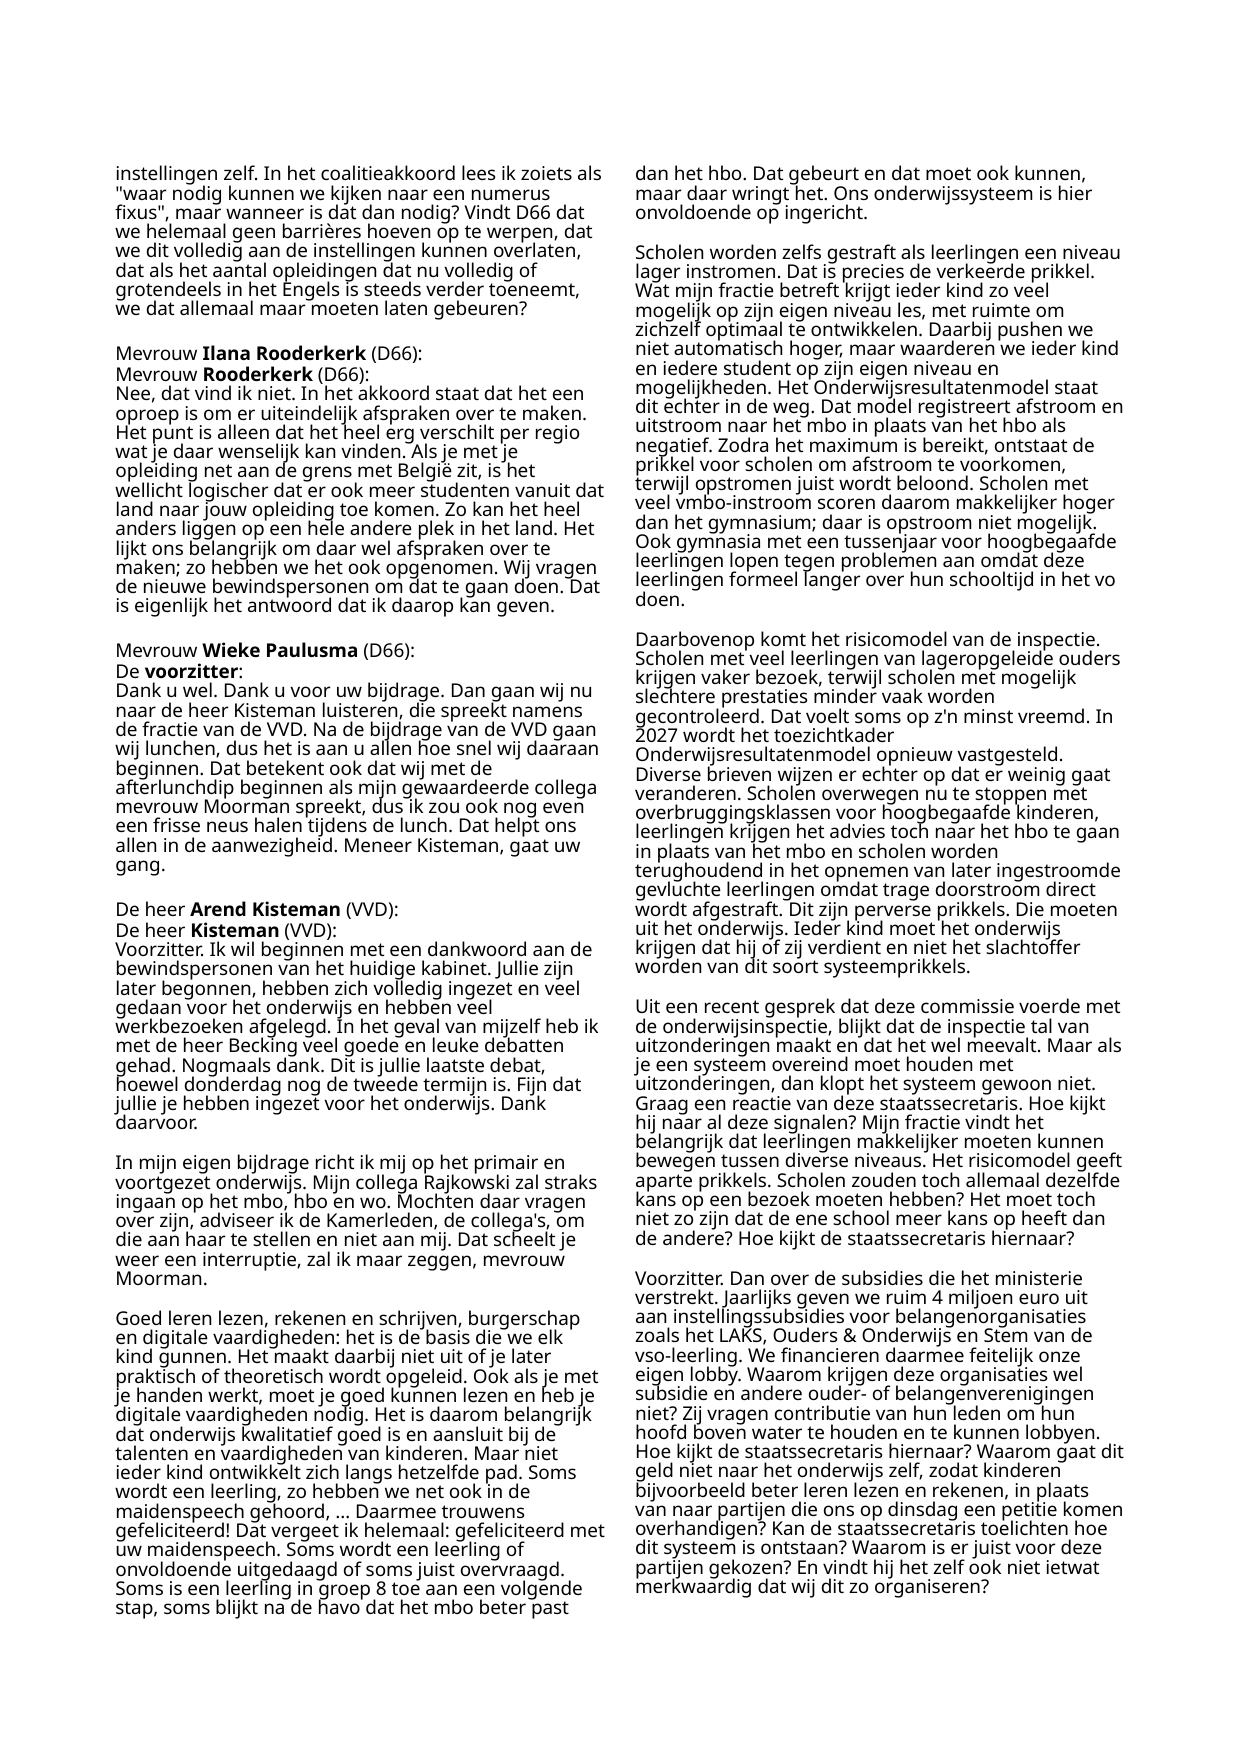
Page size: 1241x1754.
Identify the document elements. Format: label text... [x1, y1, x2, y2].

text Dank u wel. Dank u voor uw bijdrage. Dan gaan wij nu naar de heer Kisteman luisteren, die spreekt namens de fractie van de VVD. Na de bijdrage van de VVD gaan wij lunchen, dus het is aan u allen hoe snel wij daaraan beginnen. Dat betekent ook dat wij met de afterlunchdip beginnen als mijn gewaardeerde collega mevrouw Moorman spreekt, dus ik zou ook nog even een frisse neus halen tijdens de lunch. Dat helpt ons allen in de aanwezigheid. Meneer Kisteman, gaat uw gang. [115, 682, 605, 875]
text Mevrouw Ilana Rooderkerk (D66): [115, 340, 605, 366]
text Mevrouw Wieke Paulusma (D66): [115, 637, 605, 663]
text De heer Arend Kisteman (VVD): [115, 896, 605, 922]
text Voorzitter. Ik wil beginnen met een dankwoord aan de bewindspersonen van het huidige kabinet. Jullie zijn later begonnen, hebben zich volledig ingezet en veel gedaan voor het onderwijs en hebben veel werkbezoeken afgelegd. In het geval van mijzelf heb ik met de heer Becking veel goede en leuke debatten gehad. Nogmaals dank. Dit is jullie laatste debat, hoewel donderdag nog de tweede termijn is. Fijn dat jullie je hebben ingezet voor het onderwijs. Dank daarvoor. [115, 941, 605, 1134]
text instellingen zelf. In het coalitieakkoord lees ik zoiets als "waar nodig kunnen we kijken naar een numerus fixus", maar wanneer is dat dan nodig? Vindt D66 dat we helemaal geen barrières hoeven op te werpen, dat we dit volledig aan de instellingen kunnen overlaten, dat als het aantal opleidingen dat nu volledig of grotendeels in het Engels is steeds verder toeneemt, we dat allemaal maar moeten laten gebeuren? [115, 165, 605, 319]
text Mevrouw Rooderkerk (D66): [115, 366, 605, 385]
text Uit een recent gesprek dat deze commissie voerde met de onderwijsinspectie, blijkt dat de inspectie tal van uitzonderingen maakt en dat het wel meevalt. Maar als je een systeem overeind moet houden met uitzonderingen, dan klopt het systeem gewoon niet. Graag een reactie van deze staatssecretaris. Hoe kijkt hij naar al deze signalen? Mijn fractie vindt het belangrijk dat leerlingen makkelijker moeten kunnen bewegen tussen diverse niveaus. Het risicomodel geeft aparte prikkels. Scholen zouden toch allemaal dezelfde kans op een bezoek moeten hebben? Het moet toch niet zo zijn dat de ene school meer kans op heeft dan de andere? Hoe kijkt de staatssecretaris hiernaar? [635, 998, 1125, 1249]
text Nee, dat vind ik niet. In het akkoord staat dat het een oproep is om er uiteindelijk afspraken over te maken. Het punt is alleen dat het heel erg verschilt per regio wat je daar wenselijk kan vinden. Als je met je opleiding net aan de grens met België zit, is het wellicht logischer dat er ook meer studenten vanuit dat land naar jouw opleiding toe komen. Zo kan het heel anders liggen op een hele andere plek in het land. Het lijkt ons belangrijk om daar wel afspraken over te maken; zo hebben we het ook opgenomen. Wij vragen de nieuwe bewindspersonen om dat te gaan doen. Dat is eigenlijk het antwoord dat ik daarop kan geven. [115, 385, 605, 617]
text De voorzitter: [115, 663, 605, 682]
text Scholen worden zelfs gestraft als leerlingen een niveau lager instromen. Dat is precies de verkeerde prikkel. Wat mijn fractie betreft krijgt ieder kind zo veel mogelijk op zijn eigen niveau les, met ruimte om zichzelf optimaal te ontwikkelen. Daarbij pushen we niet automatisch hoger, maar waarderen we ieder kind en iedere student op zijn eigen niveau en mogelijkheden. Het Onderwijsresultatenmodel staat dit echter in de weg. Dat model registreert afstroom en uitstroom naar het mbo in plaats van het hbo als negatief. Zodra het maximum is bereikt, ontstaat de prikkel voor scholen om afstroom te voorkomen, terwijl opstromen juist wordt beloond. Scholen met veel vmbo-instroom scoren daarom makkelijker hoger dan het gymnasium; daar is opstroom niet mogelijk. Ook gymnasia met een tussenjaar voor hoogbegaafde leerlingen lopen tegen problemen aan omdat deze leerlingen formeel langer over hun schooltijd in het vo doen. [635, 244, 1125, 610]
text dan het hbo. Dat gebeurt en dat moet ook kunnen, maar daar wringt het. Ons onderwijssysteem is hier onvoldoende op ingericht. [635, 165, 1125, 223]
text Voorzitter. Dan over de subsidies die het ministerie verstrekt. Jaarlijks geven we ruim 4 miljoen euro uit aan instellingssubsidies voor belangenorganisaties zoals het LAKS, Ouders & Onderwijs en Stem van de vso-leerling. We financieren daarmee feitelijk onze eigen lobby. Waarom krijgen deze organisaties wel subsidie en andere ouder- of belangenverenigingen niet? Zij vragen contributie van hun leden om hun hoofd boven water te houden en te kunnen lobbyen. Hoe kijkt de staatssecretaris hiernaar? Waarom gaat dit geld niet naar het onderwijs zelf, zodat kinderen bijvoorbeeld beter leren lezen en rekenen, in plaats van naar partijen die ons op dinsdag een petitie komen overhandigen? Kan de staatssecretaris toelichten hoe dit systeem is ontstaan? Waarom is er juist voor deze partijen gekozen? En vindt hij het zelf ook niet ietwat merkwaardig dat wij dit zo organiseren? [635, 1269, 1125, 1597]
text Daarbovenop komt het risicomodel van de inspectie. Scholen met veel leerlingen van lageropgeleide ouders krijgen vaker bezoek, terwijl scholen met mogelijk slechtere prestaties minder vaak worden gecontroleerd. Dat voelt soms op z'n minst vreemd. In 2027 wordt het toezichtkader Onderwijsresultatenmodel opnieuw vastgesteld. Diverse brieven wijzen er echter op dat er weinig gaat veranderen. Scholen overwegen nu te stoppen met overbruggingsklassen voor hoogbegaafde kinderen, leerlingen krijgen het advies toch naar het hbo te gaan in plaats van het mbo en scholen worden terughoudend in het opnemen van later ingestroomde gevluchte leerlingen omdat trage doorstroom direct wordt afgestraft. Dit zijn perverse prikkels. Die moeten uit het onderwijs. Ieder kind moet het onderwijs krijgen dat hij of zij verdient en niet het slachtoffer worden van dit soort systeemprikkels. [635, 631, 1125, 978]
text In mijn eigen bijdrage richt ik mij op het primair en voortgezet onderwijs. Mijn collega Rajkowski zal straks ingaan op het mbo, hbo en wo. Mochten daar vragen over zijn, adviseer ik de Kamerleden, de collega's, om die aan haar te stellen en niet aan mij. Dat scheelt je weer een interruptie, zal ik maar zeggen, mevrouw Moorman. [115, 1154, 605, 1289]
text De heer Kisteman (VVD): [115, 922, 605, 941]
text Goed leren lezen, rekenen en schrijven, burgerschap en digitale vaardigheden: het is de basis die we elk kind gunnen. Het maakt daarbij niet uit of je later praktisch of theoretisch wordt opgeleid. Ook als je met je handen werkt, moet je goed kunnen lezen en heb je digitale vaardigheden nodig. Het is daarom belangrijk dat onderwijs kwalitatief goed is en aansluit bij de talenten en vaardigheden van kinderen. Maar niet ieder kind ontwikkelt zich langs hetzelfde pad. Soms wordt een leerling, zo hebben we net ook in de maidenspeech gehoord, … Daarmee trouwens gefeliciteerd! Dat vergeet ik helemaal: gefeliciteerd met uw maidenspeech. Soms wordt een leerling of onvoldoende uitgedaagd of soms juist overvraagd. Soms is een leerling in groep 8 toe aan een volgende stap, soms blijkt na de havo dat het mbo beter past [115, 1310, 605, 1618]
